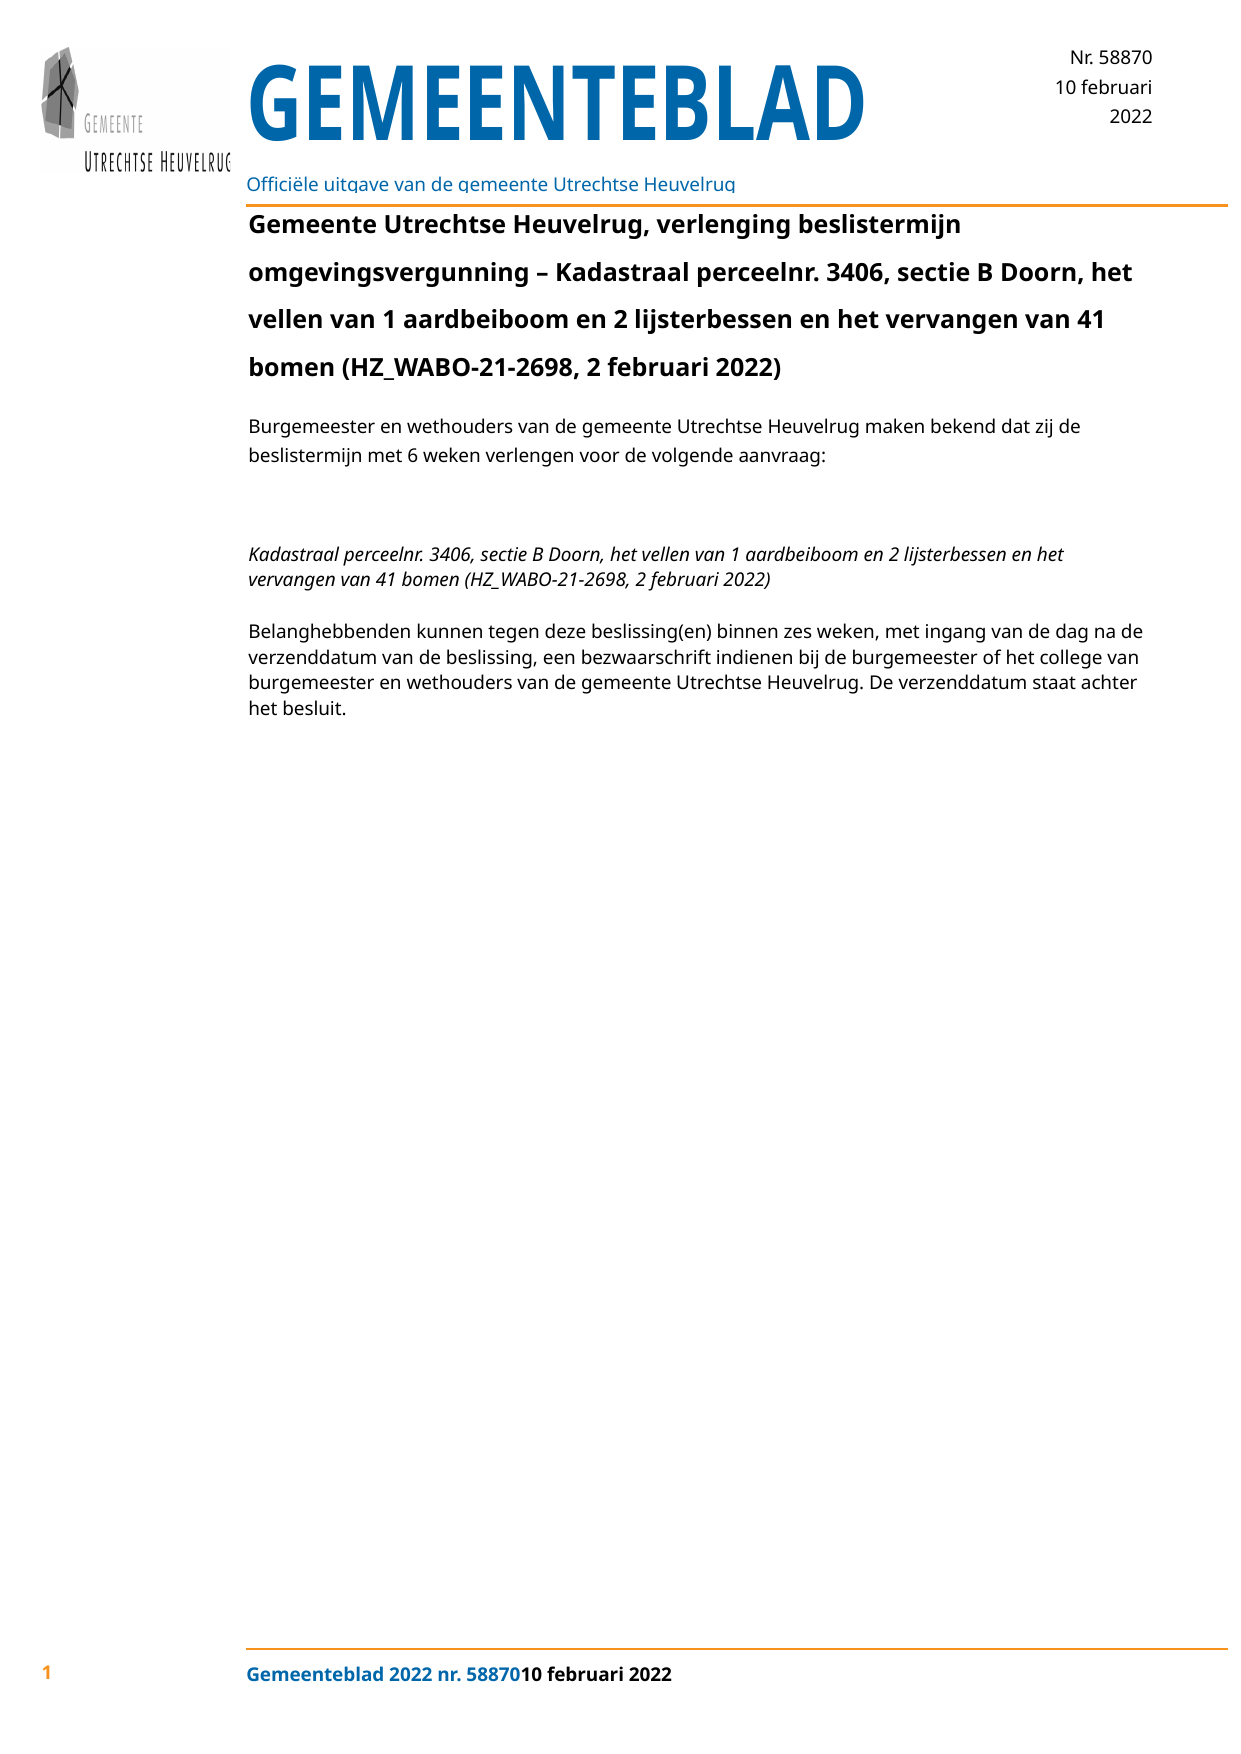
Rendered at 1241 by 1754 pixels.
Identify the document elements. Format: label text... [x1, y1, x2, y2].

text Kadastraal perceelnr. 3406, sectie B Doorn, het vellen van 1 aardbeiboom en 2 lijsterbessen en het vervangen van 41 bomen (HZ_WABO-21-2698, 2 februari 2022) [248, 541, 1152, 592]
text Burgemeester en wethouders van de gemeente Utrechtse Heuvelrug maken bekend dat zij de beslistermijn met 6 weken verlengen voor de volgende aanvraag: [248, 413, 1152, 468]
picture [41, 47, 231, 172]
text Gemeente Utrechtse Heuvelrug, verlenging beslistermijn omgevingsvergunning – Kadastraal perceelnr. 3406, sectie B Doorn, het vellen van 1 aardbeiboom en 2 lijsterbessen en het vervangen van 41 bomen (HZ_WABO-21-2698, 2 februari 2022) [248, 207, 1152, 384]
text Belanghebbenden kunnen tegen deze beslissing(en) binnen zes weken, met ingang van de dag na de verzenddatum van de beslissing, een bezwaarschrift indienen bij de burgemeester of het college van burgemeester en wethouders van de gemeente Utrechtse Heuvelrug. De verzenddatum staat achter het besluit. [248, 618, 1152, 721]
